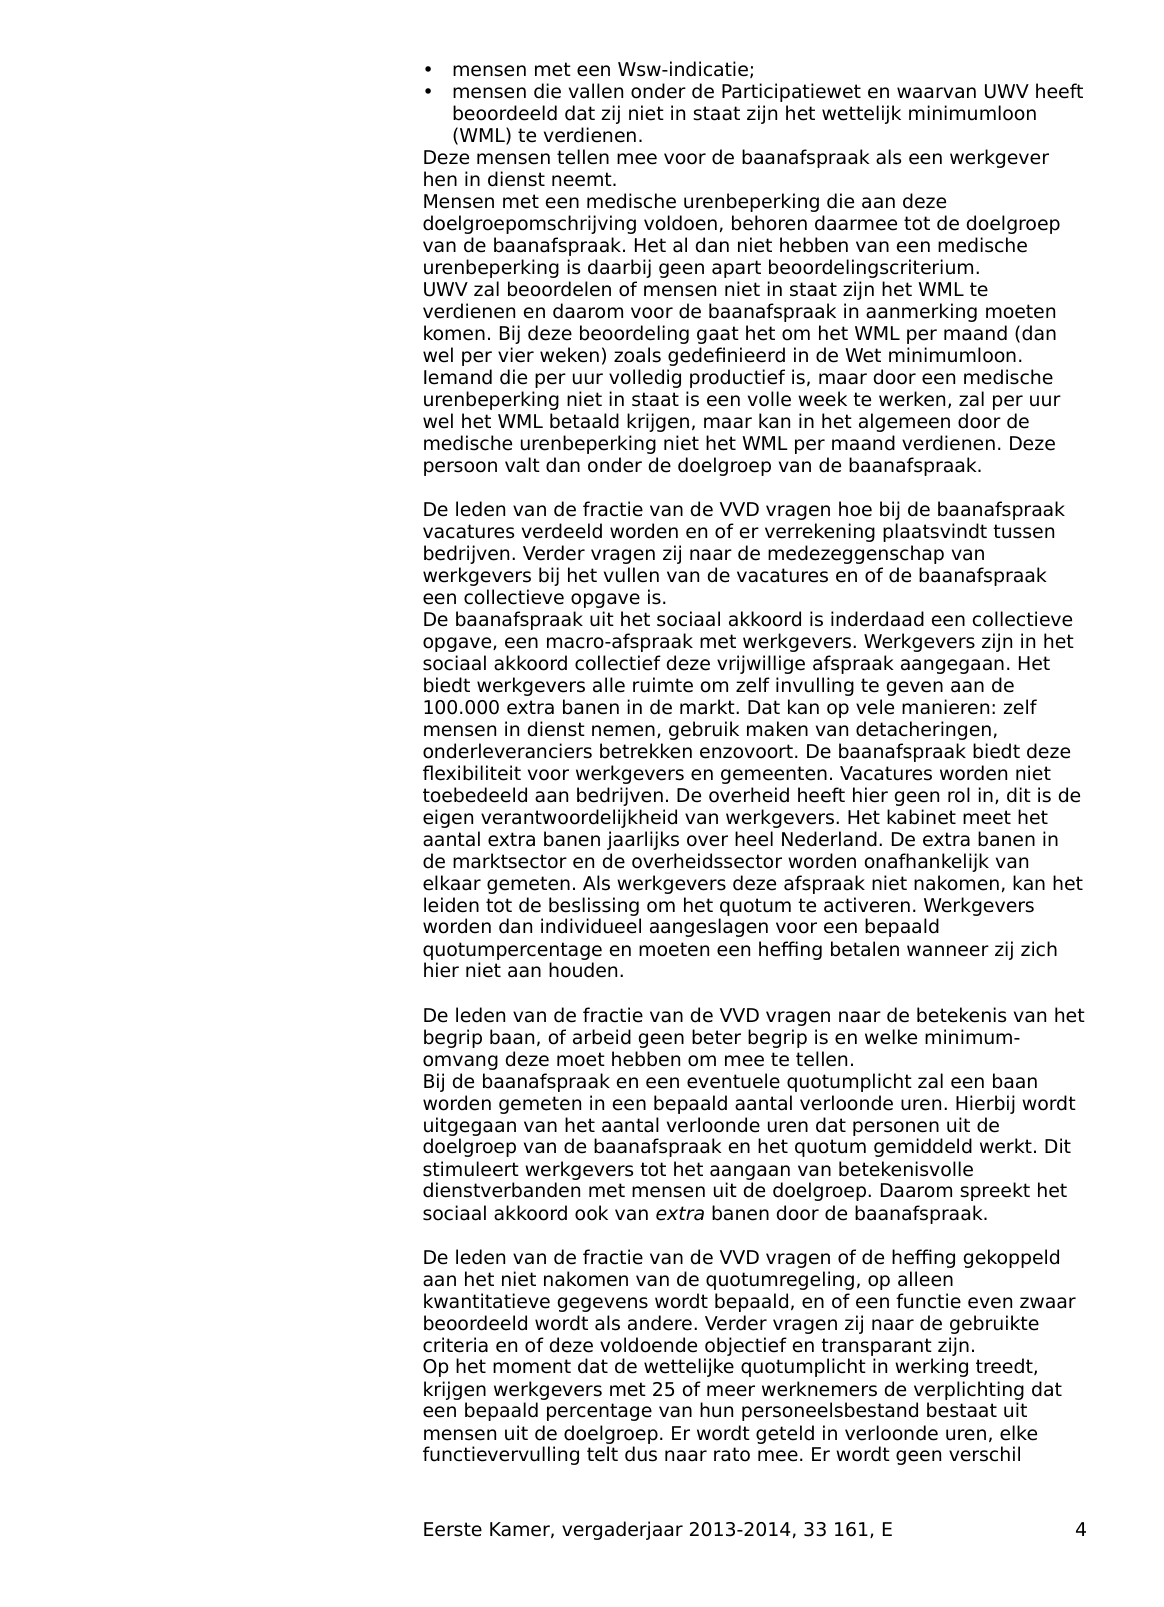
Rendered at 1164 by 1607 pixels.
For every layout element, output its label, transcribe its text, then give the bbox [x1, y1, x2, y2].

text • mensen die vallen onder de Participatiewet en waarvan UWV heeft beoordeeld dat zij niet in staat zijn het wettelijk minimumloon (WML) te verdienen. [422, 81, 1087, 147]
text • mensen met een Wsw-indicatie; [422, 59, 1087, 81]
text De baanafspraak uit het sociaal akkoord is inderdaad een collectieve opgave, een macro-afspraak met werkgevers. Werkgevers zijn in het sociaal akkoord collectief deze vrijwillige afspraak aangegaan. Het biedt werkgevers alle ruimte om zelf invulling te geven aan de 100.000 extra banen in de markt. Dat kan op vele manieren: zelf mensen in dienst nemen, gebruik maken van detacheringen, onderleveranciers betrekken enzovoort. De baanafspraak biedt deze flexibiliteit voor werkgevers en gemeenten. Vacatures worden niet toebedeeld aan bedrijven. De overheid heeft hier geen rol in, dit is de eigen verantwoordelijkheid van werkgevers. Het kabinet meet het aantal extra banen jaarlijks over heel Nederland. De extra banen in de marktsector en de overheidssector worden onafhankelijk van elkaar gemeten. Als werkgevers deze afspraak niet nakomen, kan het leiden tot de beslissing om het quotum te activeren. Werkgevers worden dan individueel aangeslagen voor een bepaald quotumpercentage en moeten een heffing betalen wanneer zij zich hier niet aan houden. [422, 609, 1087, 982]
text Mensen met een medische urenbeperking die aan deze doelgroepomschrijving voldoen, behoren daarmee tot de doelgroep van de baanafspraak. Het al dan niet hebben van een medische urenbeperking is daarbij geen apart beoordelingscriterium. [422, 191, 1087, 279]
text UWV zal beoordelen of mensen niet in staat zijn het WML te verdienen en daarom voor de baanafspraak in aanmerking moeten komen. Bij deze beoordeling gaat het om het WML per maand (dan wel per vier weken) zoals gedefinieerd in de Wet minimumloon. Iemand die per uur volledig productief is, maar door een medische urenbeperking niet in staat is een volle week te werken, zal per uur wel het WML betaald krijgen, maar kan in het algemeen door de medische urenbeperking niet het WML per maand verdienen. Deze persoon valt dan onder de doelgroep van de baanafspraak. [422, 279, 1087, 477]
text De leden van de fractie van de VVD vragen naar de betekenis van het begrip baan, of arbeid geen beter begrip is en welke minimum-omvang deze moet hebben om mee te tellen. [422, 1004, 1087, 1071]
text Op het moment dat de wettelijke quotumplicht in werking treedt, krijgen werkgevers met 25 of meer werknemers de verplichting dat een bepaald percentage van hun personeelsbestand bestaat uit mensen uit de doelgroep. Er wordt geteld in verloonde uren, elke functievervulling telt dus naar rato mee. Er wordt geen verschil [422, 1356, 1087, 1466]
text Deze mensen tellen mee voor de baanafspraak als een werkgever hen in dienst neemt. [422, 147, 1087, 191]
text De leden van de fractie van de VVD vragen hoe bij de baanafspraak vacatures verdeeld worden en of er verrekening plaatsvindt tussen bedrijven. Verder vragen zij naar de medezeggenschap van werkgevers bij het vullen van de vacatures en of de baanafspraak een collectieve opgave is. [422, 499, 1087, 609]
text De leden van de fractie van de VVD vragen of de heffing gekoppeld aan het niet nakomen van de quotumregeling, op alleen kwantitatieve gegevens wordt bepaald, en of een functie even zwaar beoordeeld wordt als andere. Verder vragen zij naar de gebruikte criteria en of deze voldoende objectief en transparant zijn. [422, 1247, 1087, 1356]
text Bij de baanafspraak en een eventuele quotumplicht zal een baan worden gemeten in een bepaald aantal verloonde uren. Hierbij wordt uitgegaan van het aantal verloonde uren dat personen uit de doelgroep van de baanafspraak en het quotum gemiddeld werkt. Dit stimuleert werkgevers tot het aangaan van betekenisvolle dienstverbanden met mensen uit de doelgroep. Daarom spreekt het sociaal akkoord ook van extra banen door de baanafspraak. [422, 1071, 1087, 1224]
